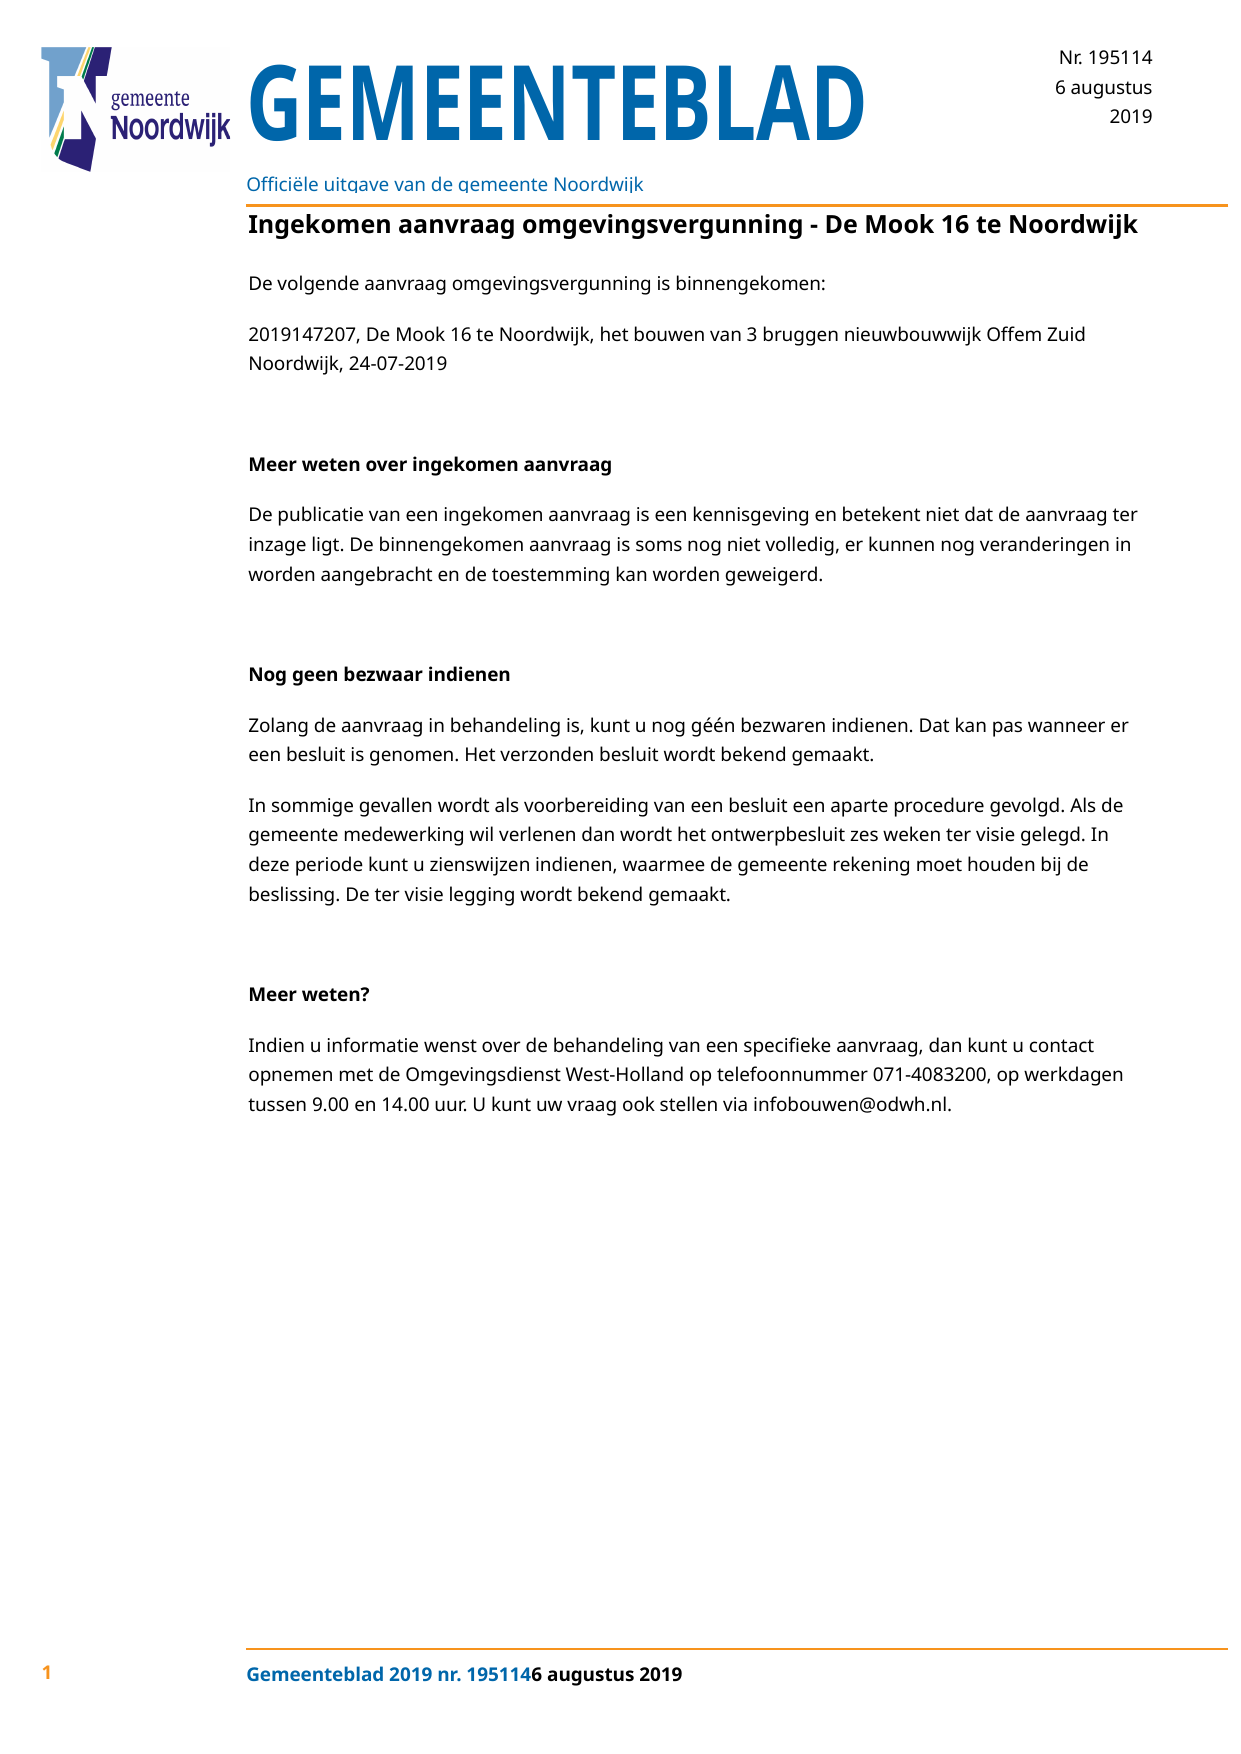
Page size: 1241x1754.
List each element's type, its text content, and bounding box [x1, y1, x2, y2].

text De publicatie van een ingekomen aanvraag is een kennisgeving en betekent niet dat de aanvraag ter inzage ligt. De binnengekomen aanvraag is soms nog niet volledig, er kunnen nog veranderingen in worden aangebracht en de toestemming kan worden geweigerd. [248, 502, 1152, 586]
text Ingekomen aanvraag omgevingsvergunning - De Mook 16 te Noordwijk [248, 207, 1152, 241]
text Meer weten? [248, 982, 1152, 1007]
text 2019147207, De Mook 16 te Noordwijk, het bouwen van 3 bruggen nieuwbouwwijk Offem Zuid Noordwijk, 24-07-2019 [248, 321, 1152, 376]
text In sommige gevallen wordt als voorbereiding van een besluit een aparte procedure gevolgd. Als de gemeente medewerking wil verlenen dan wordt het ontwerpbesluit zes weken ter visie gelegd. In deze periode kunt u zienswijzen indienen, waarmee de gemeente rekening moet houden bij de beslissing. De ter visie legging wordt bekend gemaakt. [248, 792, 1152, 906]
text De volgende aanvraag omgevingsvergunning is binnengekomen: [248, 270, 1152, 296]
picture [41, 47, 231, 172]
text Nog geen bezwaar indienen [248, 662, 1152, 687]
text Meer weten over ingekomen aanvraag [248, 451, 1152, 477]
text Zolang de aanvraag in behandeling is, kunt u nog géén bezwaren indienen. Dat kan pas wanneer er een besluit is genomen. Het verzonden besluit wordt bekend gemaakt. [248, 712, 1152, 767]
text Indien u informatie wenst over de behandeling van een specifieke aanvraag, dan kunt u contact opnemen met de Omgevingsdienst West-Holland op telefoonnummer 071-4083200, op werkdagen tussen 9.00 en 14.00 uur. U kunt uw vraag ook stellen via infobouwen@odwh.nl. [248, 1032, 1152, 1117]
